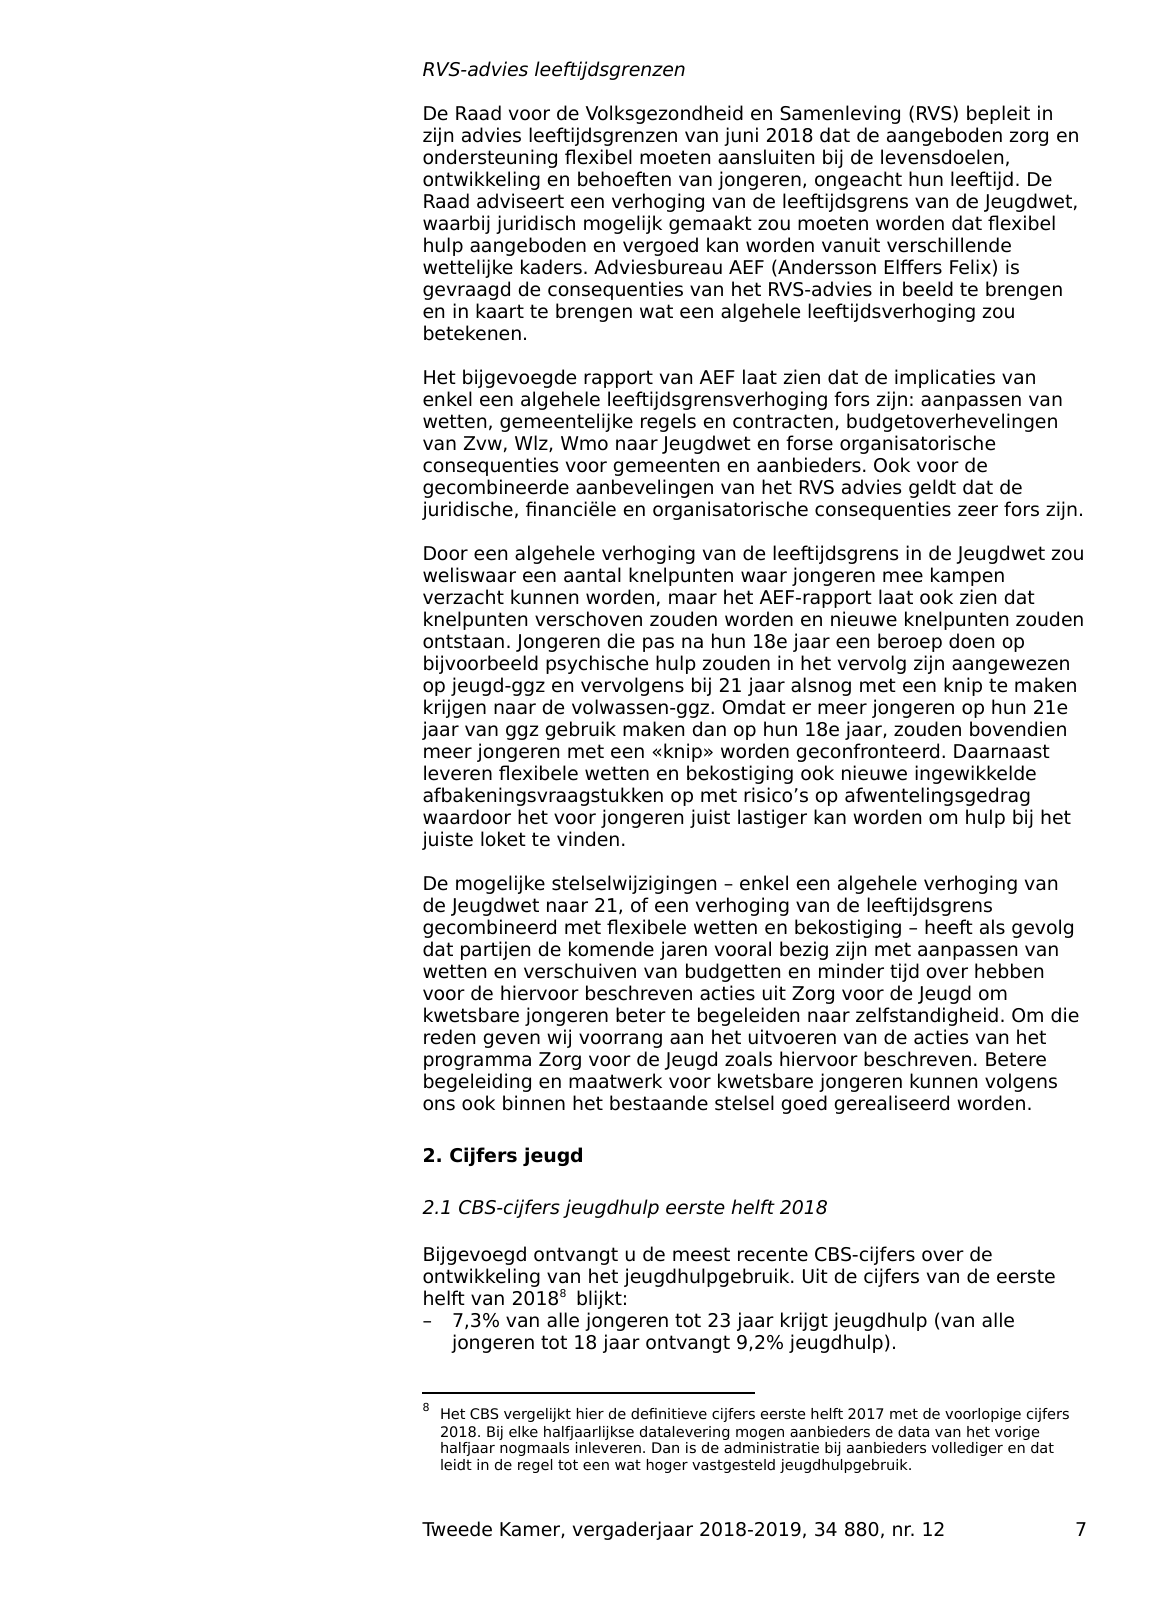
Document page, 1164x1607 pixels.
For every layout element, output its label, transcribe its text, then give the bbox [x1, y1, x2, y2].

text Het bijgevoegde rapport van AEF laat zien dat de implicaties van enkel een algehele leeftijdsgrensverhoging fors zijn: aanpassen van wetten, gemeentelijke regels en contracten, budgetoverhevelingen van Zvw, Wlz, Wmo naar Jeugdwet en forse organisatorische consequenties voor gemeenten en aanbieders. Ook voor de gecombineerde aanbevelingen van het RVS advies geldt dat de juridische, financiële en organisatorische consequenties zeer fors zijn. [422, 367, 1087, 521]
text De Raad voor de Volksgezondheid en Samenleving (RVS) bepleit in zijn advies leeftijdsgrenzen van juni 2018 dat de aangeboden zorg en ondersteuning flexibel moeten aansluiten bij de levensdoelen, ontwikkeling en behoeften van jongeren, ongeacht hun leeftijd. De Raad adviseert een verhoging van de leeftijdsgrens van de Jeugdwet, waarbij juridisch mogelijk gemaakt zou moeten worden dat flexibel hulp aangeboden en vergoed kan worden vanuit verschillende wettelijke kaders. Adviesbureau AEF (Andersson Elffers Felix) is gevraagd de consequenties van het RVS-advies in beeld te brengen en in kaart te brengen wat een algehele leeftijdsverhoging zou betekenen. [422, 103, 1087, 345]
subtitle 2.1 CBS-cijfers jeugdhulp eerste helft 2018 [422, 1197, 1087, 1219]
text Door een algehele verhoging van de leeftijdsgrens in de Jeugdwet zou weliswaar een aantal knelpunten waar jongeren mee kampen verzacht kunnen worden, maar het AEF-rapport laat ook zien dat knelpunten verschoven zouden worden en nieuwe knelpunten zouden ontstaan. Jongeren die pas na hun 18e jaar een beroep doen op bijvoorbeeld psychische hulp zouden in het vervolg zijn aangewezen op jeugd-ggz en vervolgens bij 21 jaar alsnog met een knip te maken krijgen naar de volwassen-ggz. Omdat er meer jongeren op hun 21e jaar van ggz gebruik maken dan op hun 18e jaar, zouden bovendien meer jongeren met een «knip» worden geconfronteerd. Daarnaast leveren flexibele wetten en bekostiging ook nieuwe ingewikkelde afbakeningsvraagstukken op met risico’s op afwentelingsgedrag waardoor het voor jongeren juist lastiger kan worden om hulp bij het juiste loket te vinden. [422, 543, 1087, 851]
subtitle 2. Cijfers jeugd [422, 1145, 1087, 1167]
subtitle RVS-advies leeftijdsgrenzen [422, 59, 1087, 81]
text Het CBS vergelijkt hier de definitieve cijfers eerste helft 2017 met de voorlopige cijfers 2018. Bij elke halfjaarlijkse datalevering mogen aanbieders de data van het vorige halfjaar nogmaals inleveren. Dan is de administratie bij aanbieders vollediger en dat leidt in de regel tot een wat hoger vastgesteld jeugdhulpgebruik. [422, 1402, 1087, 1474]
text – 7,3% van alle jongeren tot 23 jaar krijgt jeugdhulp (van alle jongeren tot 18 jaar ontvangt 9,2% jeugdhulp). [422, 1310, 1087, 1354]
text De mogelijke stelselwijzigingen – enkel een algehele verhoging van de Jeugdwet naar 21, of een verhoging van de leeftijdsgrens gecombineerd met flexibele wetten en bekostiging – heeft als gevolg dat partijen de komende jaren vooral bezig zijn met aanpassen van wetten en verschuiven van budgetten en minder tijd over hebben voor de hiervoor beschreven acties uit Zorg voor de Jeugd om kwetsbare jongeren beter te begeleiden naar zelfstandigheid. Om die reden geven wij voorrang aan het uitvoeren van de acties van het programma Zorg voor de Jeugd zoals hiervoor beschreven. Betere begeleiding en maatwerk voor kwetsbare jongeren kunnen volgens ons ook binnen het bestaande stelsel goed gerealiseerd worden. [422, 873, 1087, 1115]
text Bijgevoegd ontvangt u de meest recente CBS-cijfers over de ontwikkeling van het jeugdhulpgebruik. Uit de cijfers van de eerste helft van 2018 blijkt: [422, 1244, 1087, 1310]
